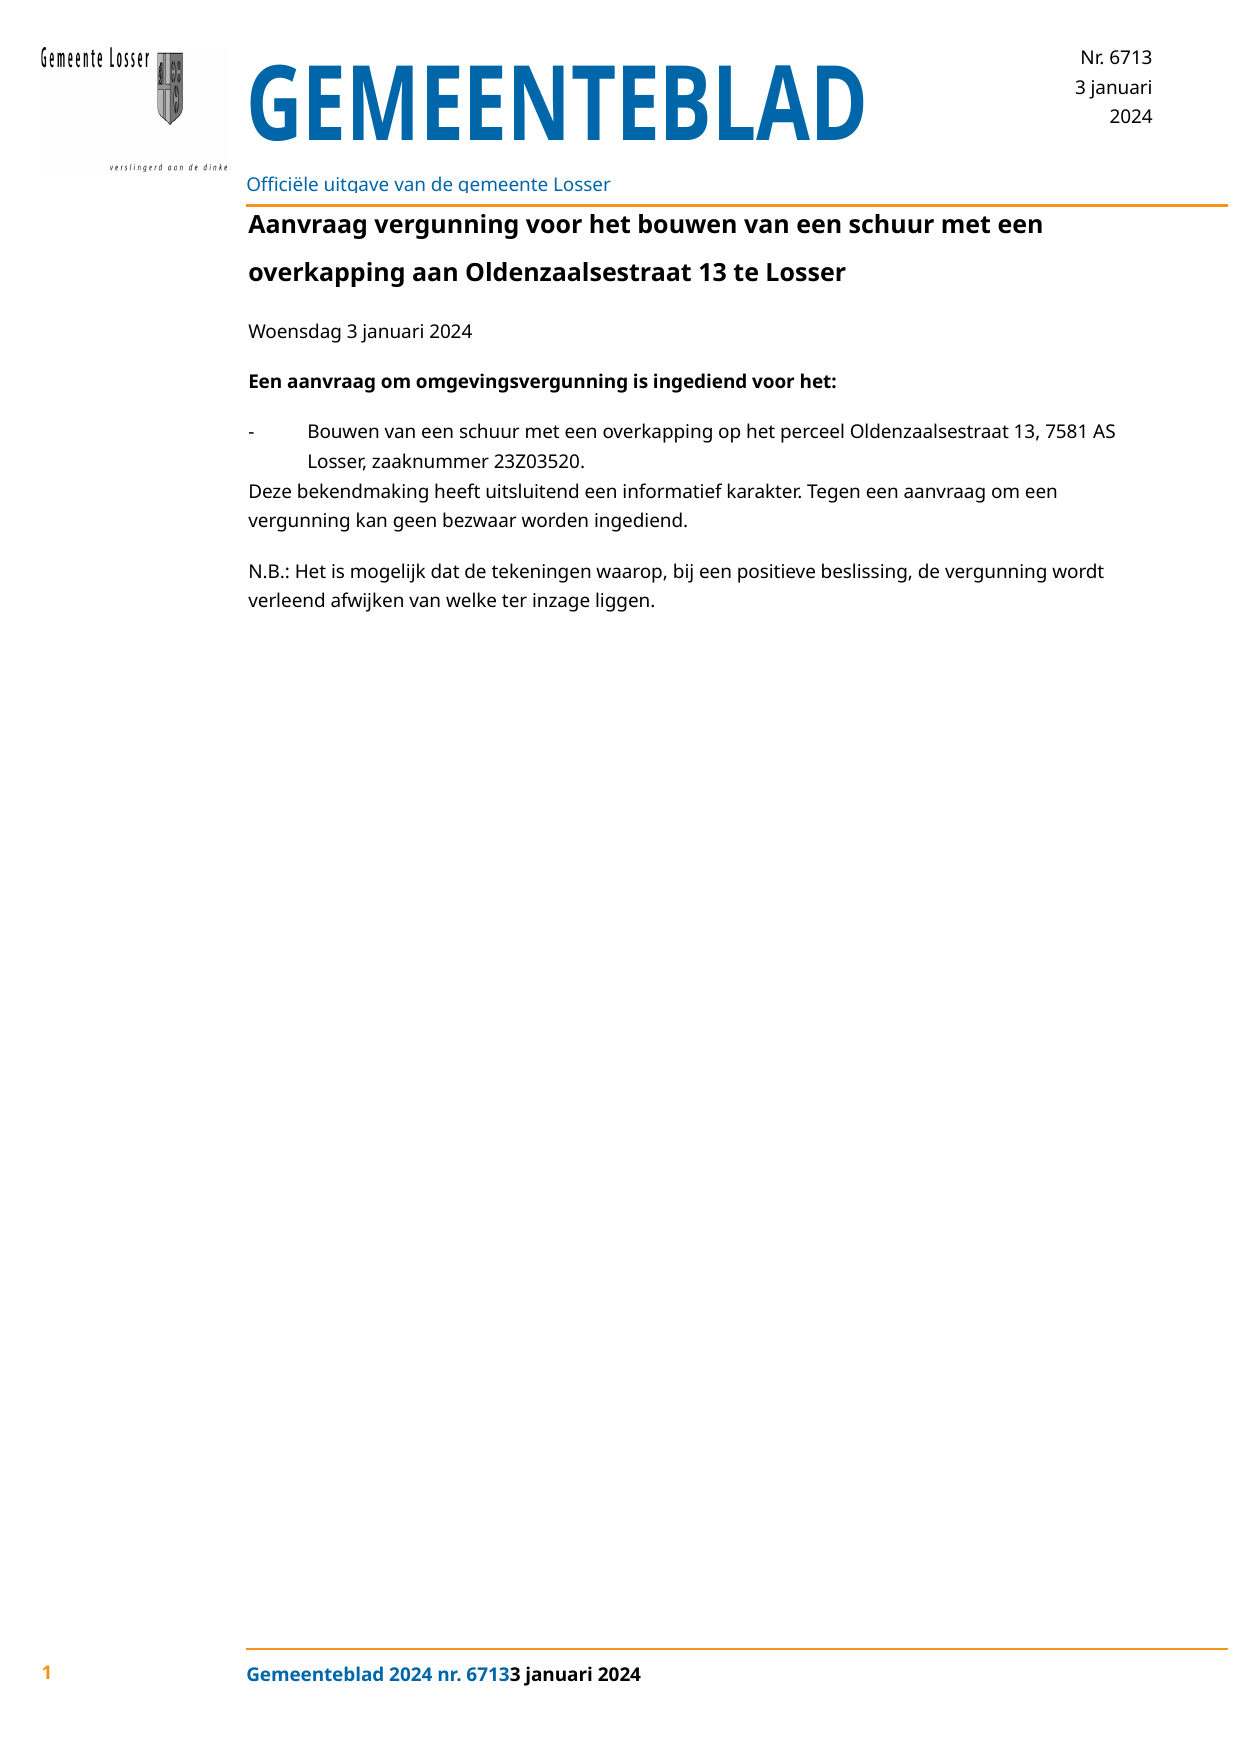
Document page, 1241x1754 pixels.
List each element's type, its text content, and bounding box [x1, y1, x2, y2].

text N.B.: Het is mogelijk dat de tekeningen waarop, bij een positieve beslissing, de vergunning wordt verleend afwijken van welke ter inzage liggen. [248, 558, 1152, 613]
picture [41, 47, 231, 172]
list Bouwen van een schuur met een overkapping op het perceel Oldenzaalsestraat 13, 7581 AS Losser, zaaknummer 23Z03520. [248, 419, 1152, 474]
text Aanvraag vergunning voor het bouwen van een schuur met een overkapping aan Oldenzaalsestraat 13 te Losser [248, 207, 1152, 288]
text Woensdag 3 januari 2024 [248, 318, 1152, 344]
text Een aanvraag om omgevingsvergunning is ingediend voor het: [248, 368, 1152, 394]
text Deze bekendmaking heeft uitsluitend een informatief karakter. Tegen een aanvraag om een vergunning kan geen bezwaar worden ingediend. [248, 478, 1152, 533]
